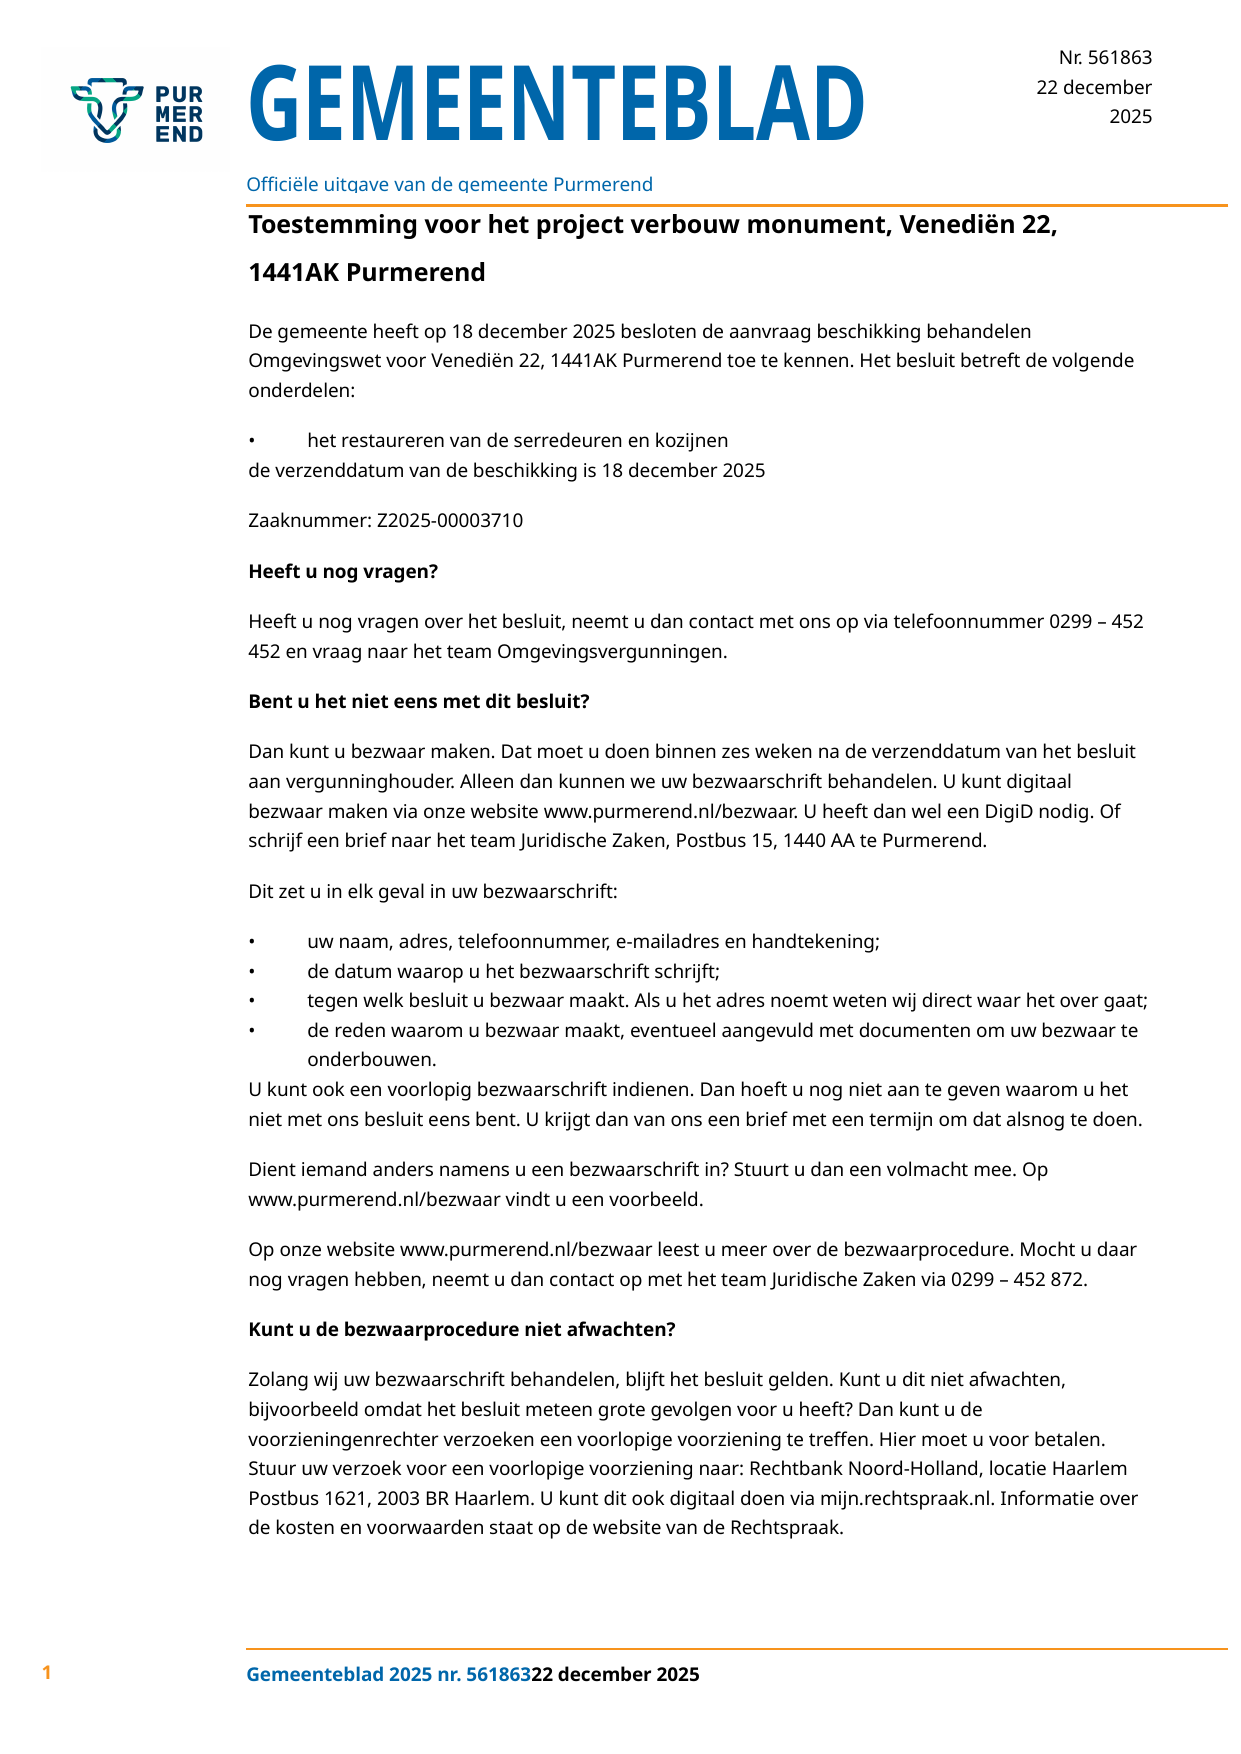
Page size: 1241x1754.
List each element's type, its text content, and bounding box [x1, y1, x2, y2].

list de datum waarop u het bezwaarschrift schrijft; [248, 958, 1152, 984]
text Kunt u de bezwaarprocedure niet afwachten? [248, 1316, 1152, 1342]
text Op onze website www.purmerend.nl/bezwaar leest u meer over de bezwaarprocedure. Mocht u daar nog vragen hebben, neemt u dan contact op met het team Juridische Zaken via 0299 – 452 872. [248, 1236, 1152, 1292]
text U kunt ook een voorlopig bezwaarschrift indienen. Dan hoeft u nog niet aan te geven waarom u het niet met ons besluit eens bent. U krijgt dan van ons een brief met een termijn om dat alsnog te doen. [248, 1076, 1152, 1132]
picture [41, 47, 231, 172]
text Zolang wij uw bezwaarschrift behandelen, blijft het besluit gelden. Kunt u dit niet afwachten, bijvoorbeeld omdat het besluit meteen grote gevolgen voor u heeft? Dan kunt u de voorzieningenrechter verzoeken een voorlopige voorziening te treffen. Hier moet u voor betalen. Stuur uw verzoek voor een voorlopige voorziening naar: Rechtbank Noord-Holland, locatie Haarlem Postbus 1621, 2003 BR Haarlem. U kunt dit ook digitaal doen via mijn.rechtspraak.nl. Informatie over de kosten en voorwaarden staat op de website van de Rechtspraak. [248, 1367, 1152, 1540]
text Toestemming voor het project verbouw monument, Venediën 22, 1441AK Purmerend [248, 207, 1152, 288]
list tegen welk besluit u bezwaar maakt. Als u het adres noemt weten wij direct waar het over gaat; [248, 987, 1152, 1013]
text Heeft u nog vragen? [248, 558, 1152, 584]
text Dit zet u in elk geval in uw bezwaarschrift: [248, 878, 1152, 904]
list het restaureren van de serredeuren en kozijnen [248, 427, 1152, 453]
text Heeft u nog vragen over het besluit, neemt u dan contact met ons op via telefoonnummer 0299 – 452 452 en vraag naar het team Omgevingsvergunningen. [248, 608, 1152, 664]
list de reden waarom u bezwaar maakt, eventueel aangevuld met documenten om uw bezwaar te onderbouwen. [248, 1017, 1152, 1072]
text De gemeente heeft op 18 december 2025 besloten de aanvraag beschikking behandelen Omgevingswet voor Venediën 22, 1441AK Purmerend toe te kennen. Het besluit betreft de volgende onderdelen: [248, 318, 1152, 403]
text de verzenddatum van de beschikking is 18 december 2025 [248, 457, 1152, 483]
text Dan kunt u bezwaar maken. Dat moet u doen binnen zes weken na de verzenddatum van het besluit aan vergunninghouder. Alleen dan kunnen we uw bezwaarschrift behandelen. U kunt digitaal bezwaar maken via onze website www.purmerend.nl/bezwaar. U heeft dan wel een DigiD nodig. Of schrijf een brief naar het team Juridische Zaken, Postbus 15, 1440 AA te Purmerend. [248, 739, 1152, 853]
text Zaaknummer: Z2025-00003710 [248, 507, 1152, 533]
text Bent u het niet eens met dit besluit? [248, 688, 1152, 714]
text Dient iemand anders namens u een bezwaarschrift in? Stuurt u dan een volmacht mee. Op www.purmerend.nl/bezwaar vindt u een voorbeeld. [248, 1156, 1152, 1212]
list uw naam, adres, telefoonnummer, e-mailadres en handtekening; [248, 928, 1152, 954]
